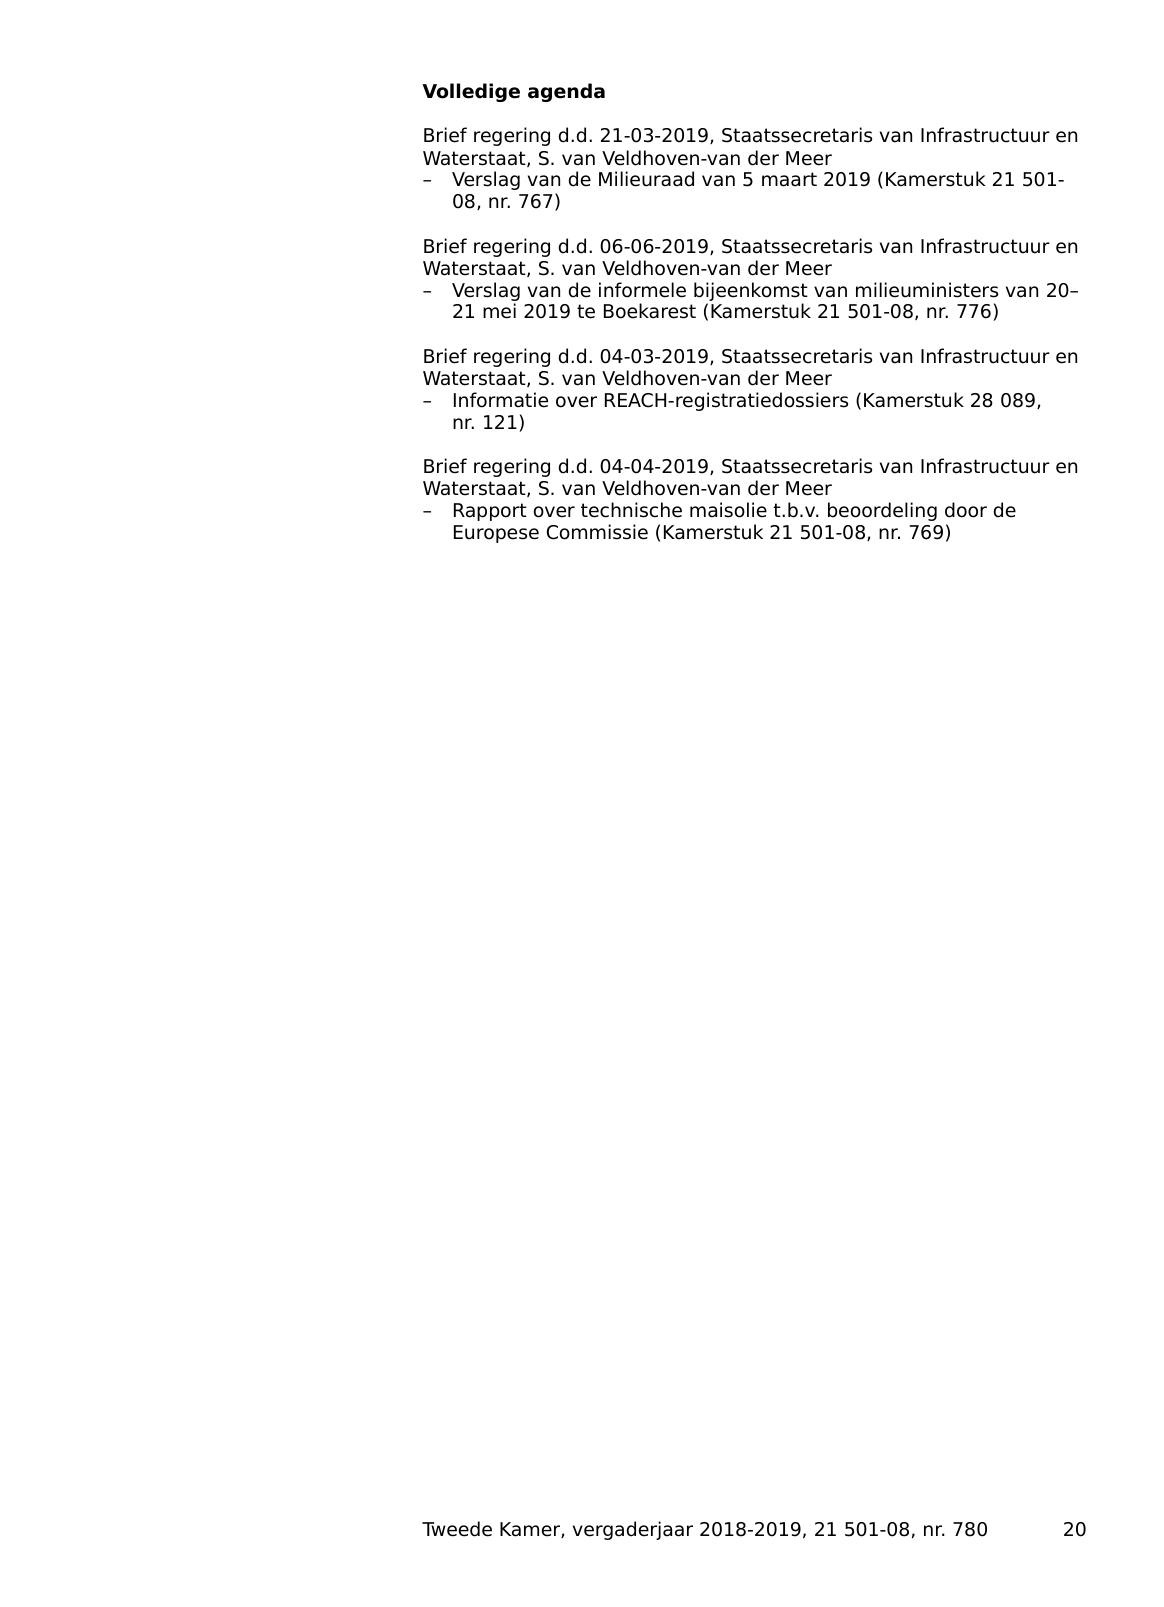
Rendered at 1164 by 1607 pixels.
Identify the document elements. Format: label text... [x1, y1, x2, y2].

text Brief regering d.d. 04-03-2019, Staatssecretaris van Infrastructuur en Waterstaat, S. van Veldhoven-van der Meer [422, 346, 1087, 389]
text – Verslag van de Milieuraad van 5 maart 2019 (Kamerstuk 21 501-08, nr. 767) [422, 169, 1087, 213]
text – Verslag van de informele bijeenkomst van milieuministers van 20–21 mei 2019 te Boekarest (Kamerstuk 21 501-08, nr. 776) [422, 279, 1087, 323]
text Brief regering d.d. 21-03-2019, Staatssecretaris van Infrastructuur en Waterstaat, S. van Veldhoven-van der Meer [422, 125, 1087, 169]
text Brief regering d.d. 06-06-2019, Staatssecretaris van Infrastructuur en Waterstaat, S. van Veldhoven-van der Meer [422, 236, 1087, 279]
subtitle Volledige agenda [422, 81, 1087, 103]
text – Rapport over technische maisolie t.b.v. beoordeling door de Europese Commissie (Kamerstuk 21 501-08, nr. 769) [422, 500, 1087, 544]
text Brief regering d.d. 04-04-2019, Staatssecretaris van Infrastructuur en Waterstaat, S. van Veldhoven-van der Meer [422, 456, 1087, 500]
text – Informatie over REACH-registratiedossiers (Kamerstuk 28 089, nr. 121) [422, 389, 1087, 433]
